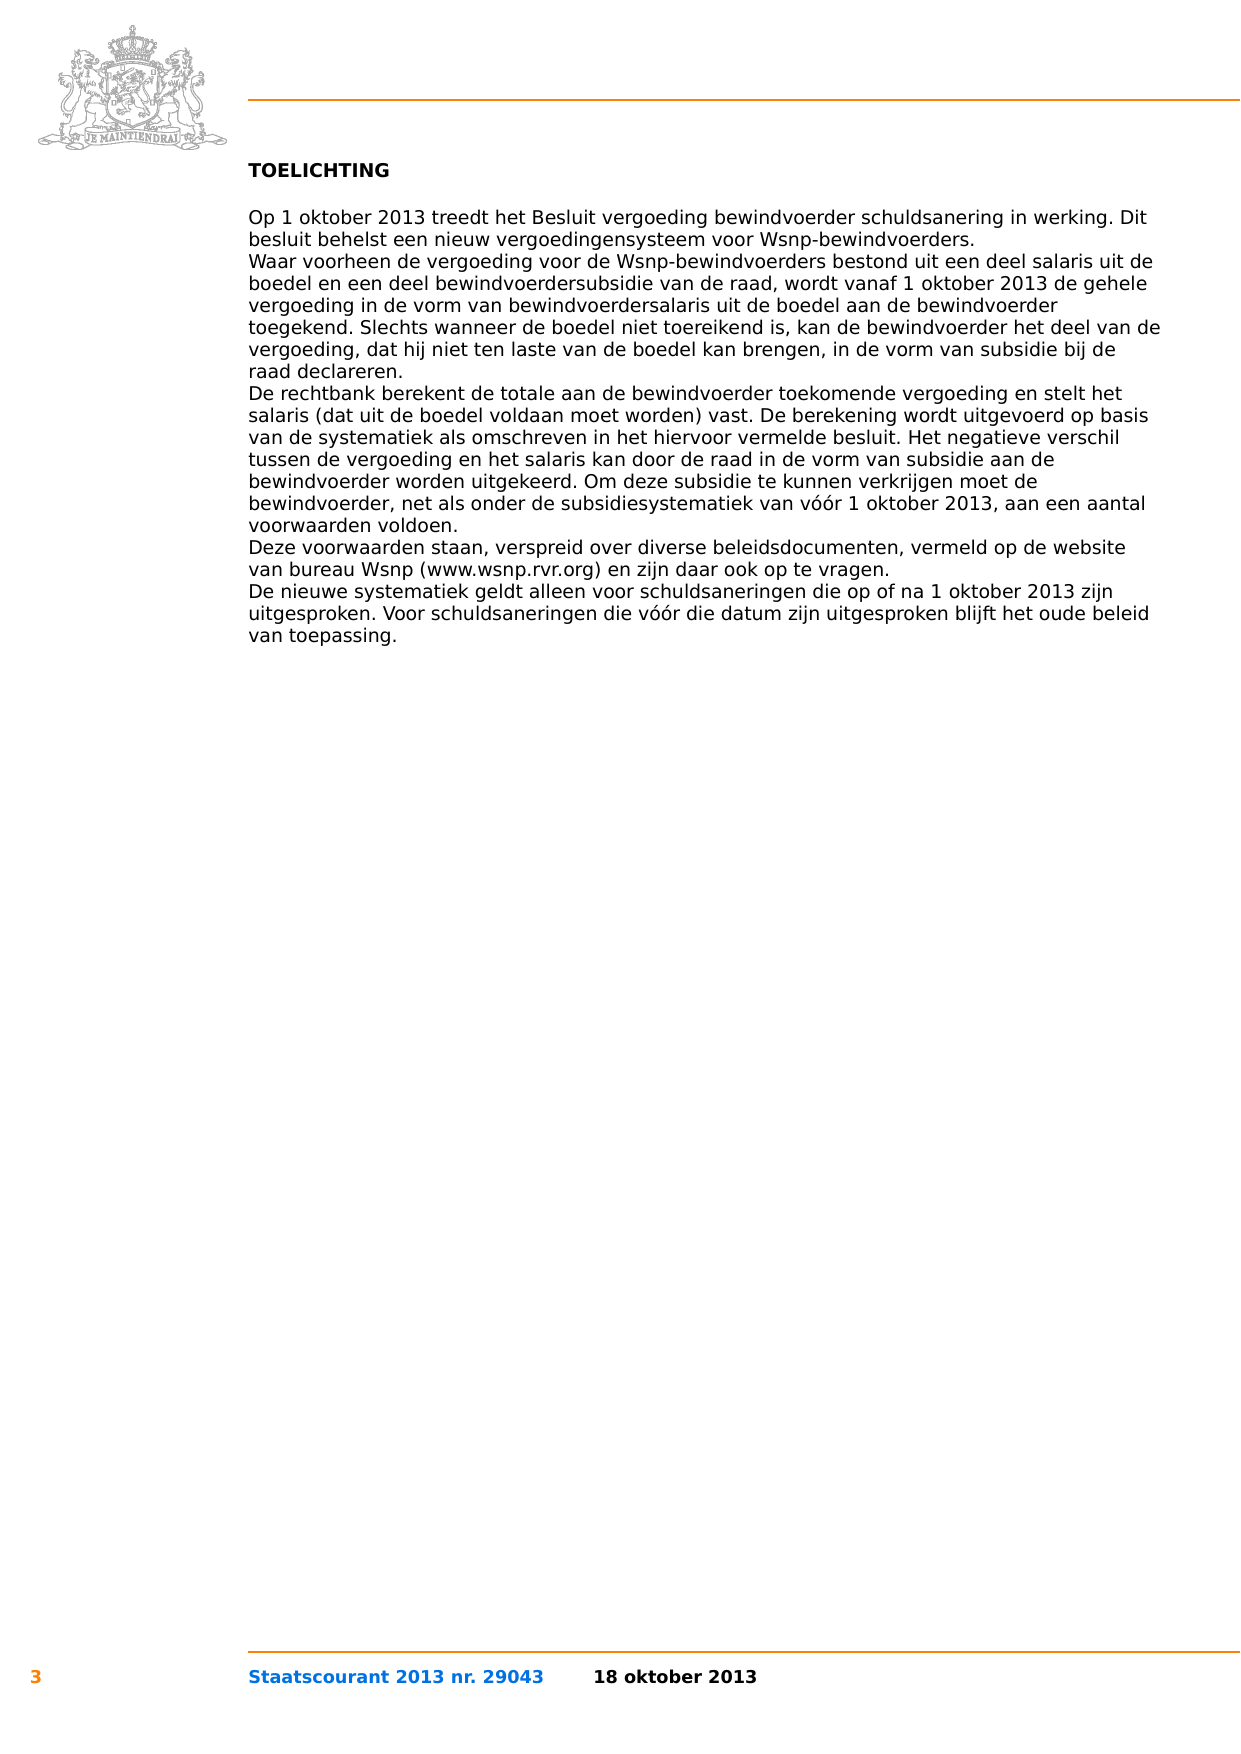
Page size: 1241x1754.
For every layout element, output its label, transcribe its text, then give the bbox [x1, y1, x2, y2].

text De rechtbank berekent de totale aan de bewindvoerder toekomende vergoeding en stelt het salaris (dat uit de boedel voldaan moet worden) vast. De berekening wordt uitgevoerd op basis van de systematiek als omschreven in het hiervoor vermelde besluit. Het negatieve verschil tussen de vergoeding en het salaris kan door de raad in de vorm van subsidie aan de bewindvoerder worden uitgekeerd. Om deze subsidie te kunnen verkrijgen moet de bewindvoerder, net als onder de subsidiesystematiek van vóór 1 oktober 2013, aan een aantal voorwaarden voldoen. [248, 383, 1163, 537]
text Op 1 oktober 2013 treedt het Besluit vergoeding bewindvoerder schuldsanering in werking. Dit besluit behelst een nieuw vergoedingensysteem voor Wsnp-bewindvoerders. [248, 207, 1163, 251]
subtitle TOELICHTING [248, 160, 1163, 182]
text De nieuwe systematiek geldt alleen voor schuldsaneringen die op of na 1 oktober 2013 zijn uitgesproken. Voor schuldsaneringen die vóór die datum zijn uitgesproken blijft het oude beleid van toepassing. [248, 581, 1163, 646]
picture [38, 25, 227, 150]
text Waar voorheen de vergoeding voor de Wsnp-bewindvoerders bestond uit een deel salaris uit de boedel en een deel bewindvoerdersubsidie van de raad, wordt vanaf 1 oktober 2013 de gehele vergoeding in de vorm van bewindvoerdersalaris uit de boedel aan de bewindvoerder toegekend. Slechts wanneer de boedel niet toereikend is, kan de bewindvoerder het deel van de vergoeding, dat hij niet ten laste van de boedel kan brengen, in de vorm van subsidie bij de raad declareren. [248, 251, 1163, 383]
text Deze voorwaarden staan, verspreid over diverse beleidsdocumenten, vermeld op de website van bureau Wsnp (www.wsnp.rvr.org) en zijn daar ook op te vragen. [248, 537, 1163, 581]
